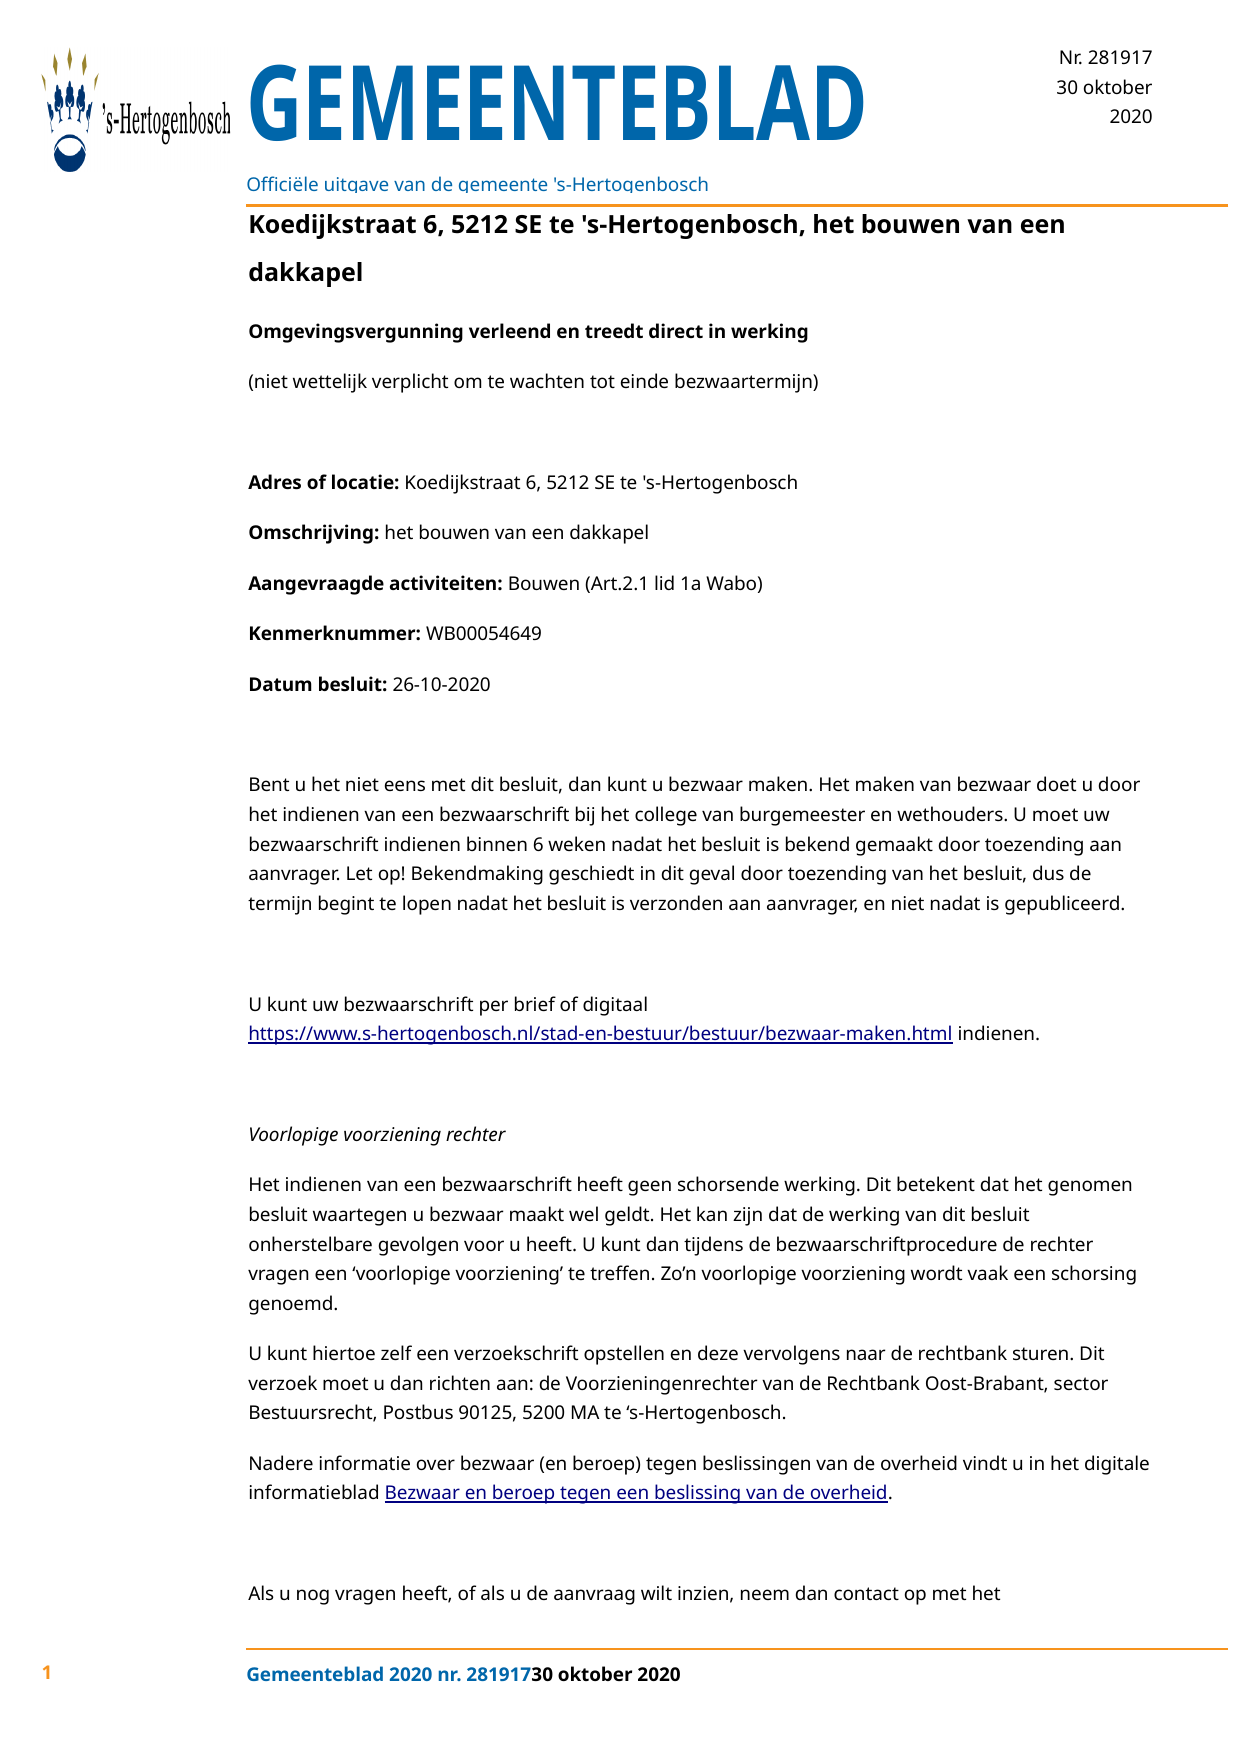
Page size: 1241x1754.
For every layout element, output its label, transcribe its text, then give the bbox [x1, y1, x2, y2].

text Bent u het niet eens met dit besluit, dan kunt u bezwaar maken. Het maken van bezwaar doet u door het indienen van een bezwaarschrift bij het college van burgemeester en wethouders. U moet uw bezwaarschrift indienen binnen 6 weken nadat het besluit is bekend gemaakt door toezending aan aanvrager. Let op! Bekendmaking geschiedt in dit geval door toezending van het besluit, dus de termijn begint te lopen nadat het besluit is verzonden aan aanvrager, en niet nadat is gepubliceerd. [248, 772, 1152, 916]
text Aangevraagde activiteiten: Bouwen (Art.2.1 lid 1a Wabo) [248, 570, 1152, 596]
text Adres of locatie: Koedijkstraat 6, 5212 SE te 's-Hertogenbosch [248, 469, 1152, 495]
text U kunt hiertoe zelf een verzoekschrift opstellen en deze vervolgens naar de rechtbank sturen. Dit verzoek moet u dan richten aan: de Voorzieningenrechter van de Rechtbank Oost-Brabant, sector Bestuursrecht, Postbus 90125, 5200 MA te ‘s-Hertogenbosch. [248, 1340, 1152, 1425]
text Het indienen van een bezwaarschrift heeft geen schorsende werking. Dit betekent dat het genomen besluit waartegen u bezwaar maakt wel geldt. Het kan zijn dat de werking van dit besluit onherstelbare gevolgen voor u heeft. U kunt dan tijdens de bezwaarschriftprocedure de rechter vragen een ‘voorlopige voorziening’ te treffen. Zo’n voorlopige voorziening wordt vaak een schorsing genoemd. [248, 1172, 1152, 1316]
text Als u nog vragen heeft, of als u de aanvraag wilt inzien, neem dan contact op met het [248, 1580, 1152, 1606]
text Omgevingsvergunning verleend en treedt direct in werking [248, 318, 1152, 344]
text Voorlopige voorziening rechter [248, 1121, 1152, 1147]
text Koedijkstraat 6, 5212 SE te 's-Hertogenbosch, het bouwen van een dakkapel [248, 207, 1152, 288]
text U kunt uw bezwaarschrift per brief of digitaal https://www.s-hertogenbosch.nl/stad-en-bestuur/bestuur/bezwaar-maken.html indienen. [248, 991, 1152, 1046]
text Omschrijving: het bouwen van een dakkapel [248, 519, 1152, 545]
text Datum besluit: 26-10-2020 [248, 671, 1152, 697]
text Kenmerknummer: WB00054649 [248, 620, 1152, 646]
text (niet wettelijk verplicht om te wachten tot einde bezwaartermijn) [248, 368, 1152, 394]
text Nadere informatie over bezwaar (en beroep) tegen beslissingen van de overheid vindt u in het digitale informatieblad Bezwaar en beroep tegen een beslissing van de overheid. [248, 1450, 1152, 1505]
picture [41, 47, 231, 172]
